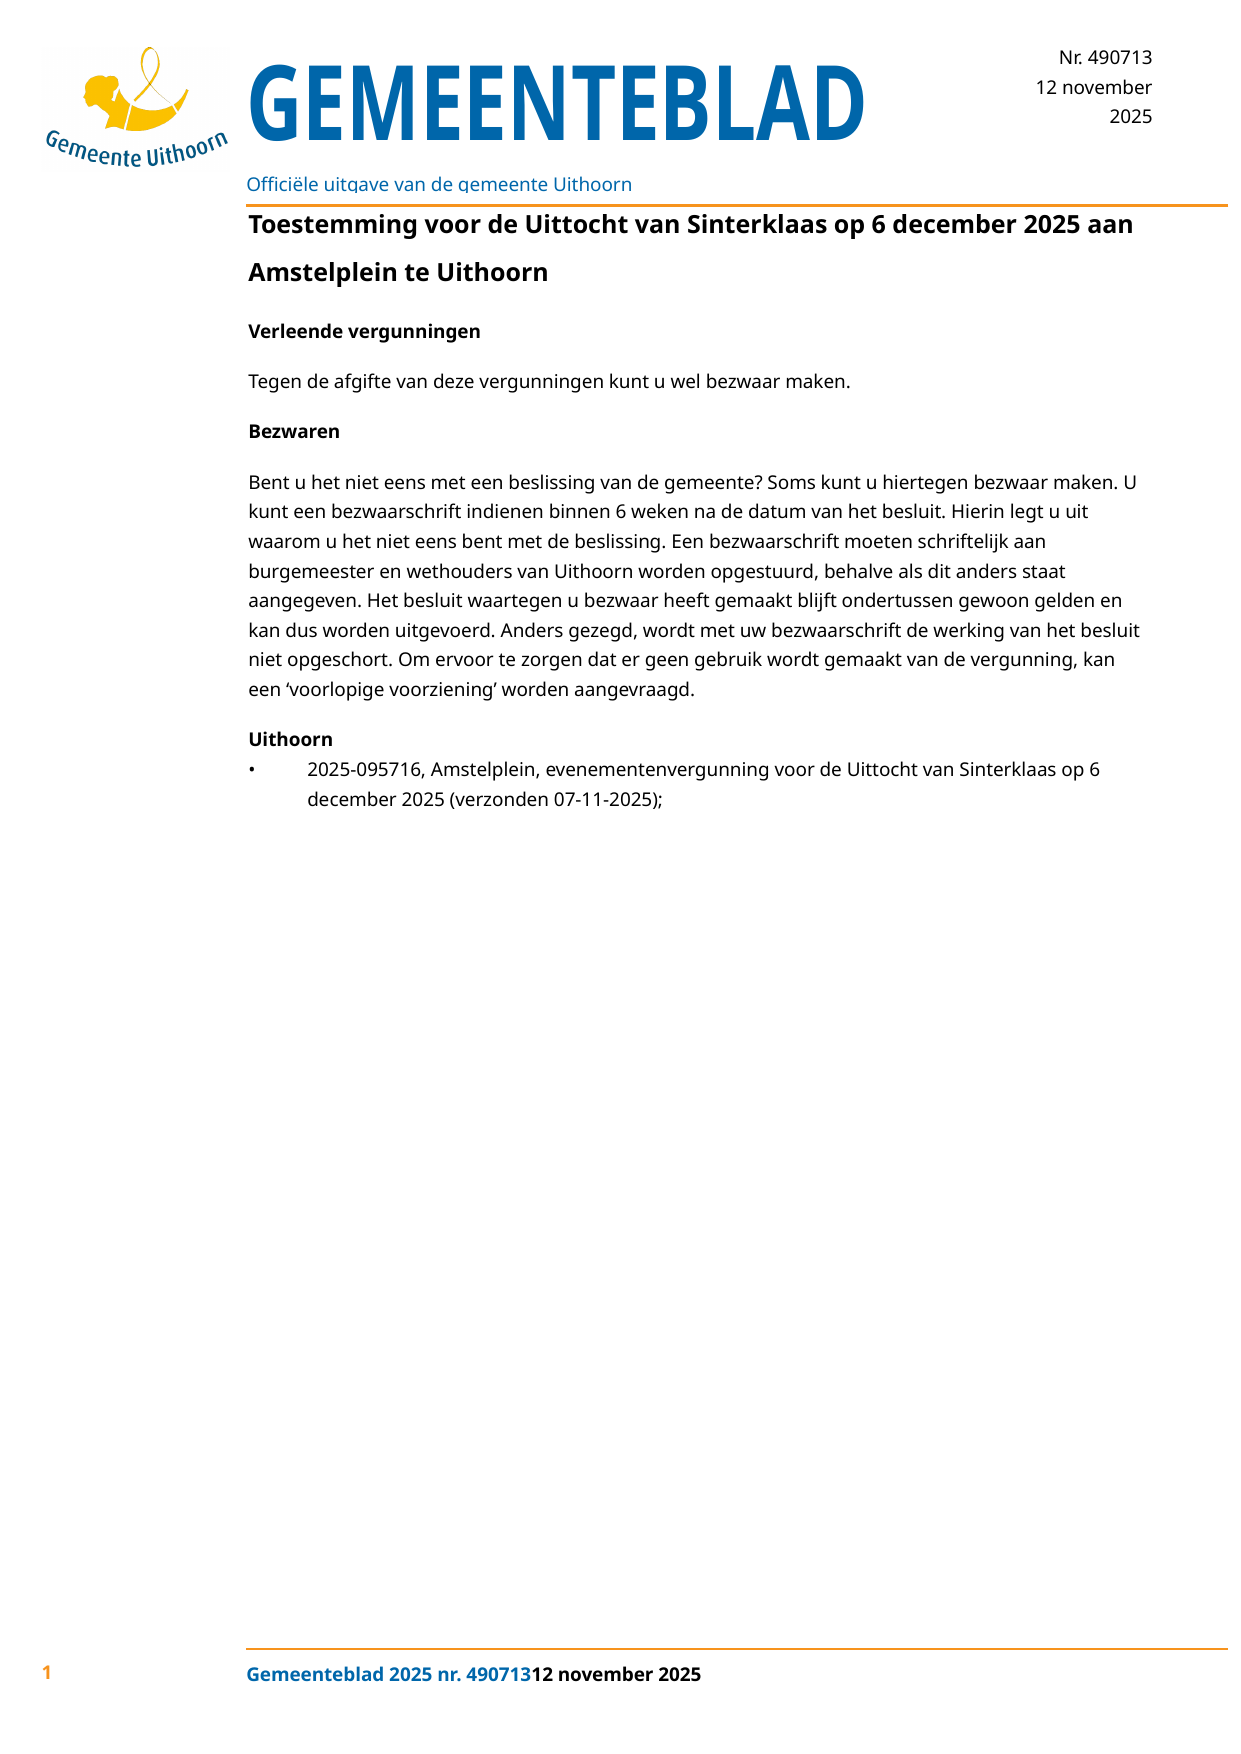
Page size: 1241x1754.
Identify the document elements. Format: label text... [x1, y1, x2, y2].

text Bent u het niet eens met een beslissing van de gemeente? Soms kunt u hiertegen bezwaar maken. U kunt een bezwaarschrift indienen binnen 6 weken na de datum van het besluit. Hierin legt u uit waarom u het niet eens bent met de beslissing. Een bezwaarschrift moeten schriftelijk aan burgemeester en wethouders van Uithoorn worden opgestuurd, behalve als dit anders staat aangegeven. Het besluit waartegen u bezwaar heeft gemaakt blijft ondertussen gewoon gelden en kan dus worden uitgevoerd. Anders gezegd, wordt met uw bezwaarschrift de werking van het besluit niet opgeschort. Om ervoor te zorgen dat er geen gebruik wordt gemaakt van de vergunning, kan een ‘voorlopige voorziening’ worden aangevraagd. [248, 469, 1152, 702]
text Toestemming voor de Uittocht van Sinterklaas op 6 december 2025 aan Amstelplein te Uithoorn [248, 207, 1152, 288]
text Uithoorn [248, 727, 1152, 752]
text Verleende vergunningen [248, 318, 1152, 344]
picture [41, 47, 231, 172]
list 2025-095716, Amstelplein, evenementenvergunning voor de Uittocht van Sinterklaas op 6 december 2025 (verzonden 07-11-2025); [248, 756, 1152, 812]
text Bezwaren [248, 419, 1152, 444]
text Tegen de afgifte van deze vergunningen kunt u wel bezwaar maken. [248, 368, 1152, 394]
